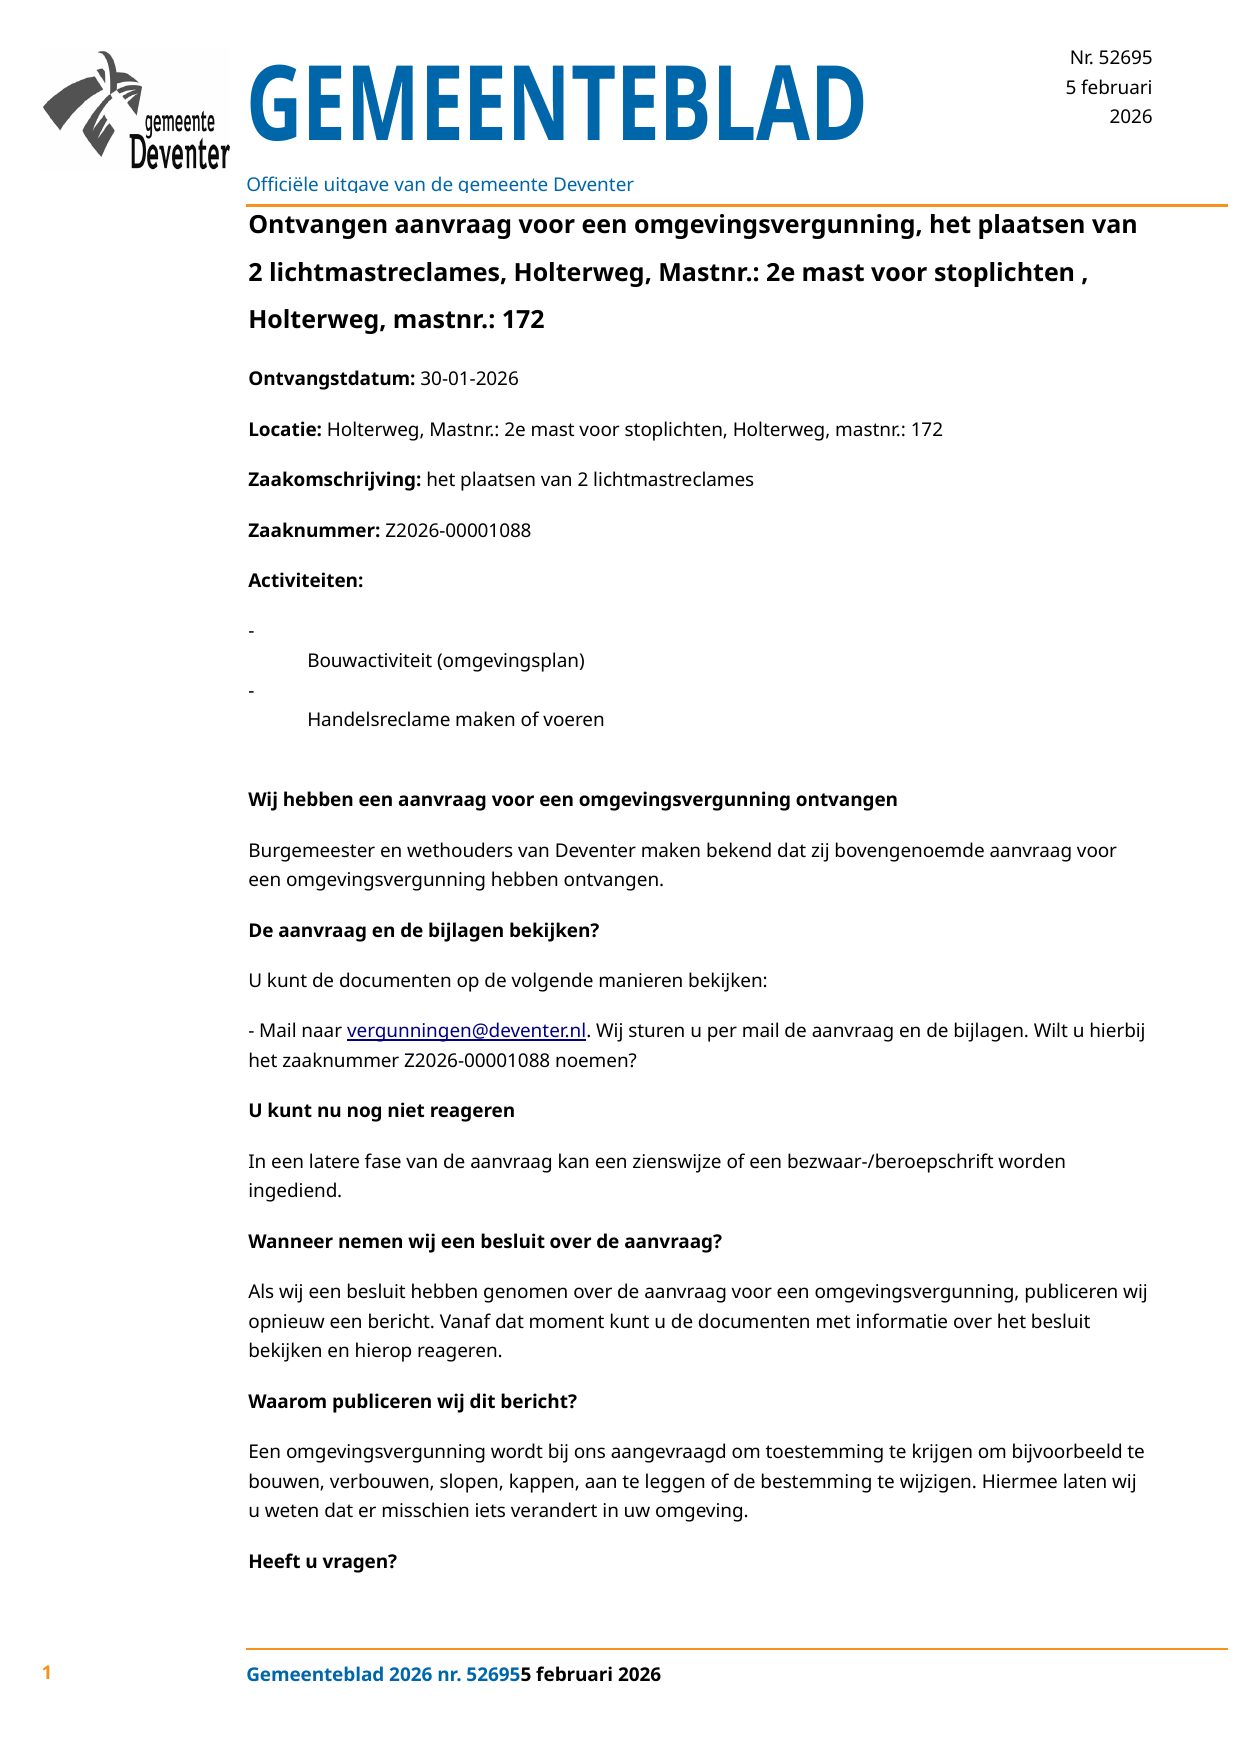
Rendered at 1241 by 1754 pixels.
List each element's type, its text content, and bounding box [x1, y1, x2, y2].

text Wanneer nemen wij een besluit over de aanvraag? [248, 1228, 1152, 1254]
text De aanvraag en de bijlagen bekijken? [248, 917, 1152, 942]
text Als wij een besluit hebben genomen over de aanvraag voor een omgevingsvergunning, publiceren wij opnieuw een bericht. Vanaf dat moment kunt u de documenten met informatie over het besluit bekijken en hierop reageren. [248, 1278, 1152, 1363]
text Heeft u vragen? [248, 1548, 1152, 1574]
picture [41, 47, 231, 172]
text U kunt nu nog niet reageren [248, 1098, 1152, 1123]
text Wij hebben een aanvraag voor een omgevingsvergunning ontvangen [248, 786, 1152, 812]
text Burgemeester en wethouders van Deventer maken bekend dat zij bovengenoemde aanvraag voor een omgevingsvergunning hebben ontvangen. [248, 837, 1152, 892]
text U kunt de documenten op de volgende manieren bekijken: [248, 967, 1152, 993]
text Zaaknummer: Z2026-00001088 [248, 517, 1152, 542]
text In een latere fase van de aanvraag kan een zienswijze of een bezwaar-/beroepschrift worden ingediend. [248, 1148, 1152, 1203]
text - Mail naar vergunningen@deventer.nl. Wij sturen u per mail de aanvraag en de bijlagen. Wilt u hierbij het zaaknummer Z2026-00001088 noemen? [248, 1018, 1152, 1073]
text Ontvangstdatum: 30-01-2026 [248, 366, 1152, 391]
text Activiteiten: [248, 567, 1152, 593]
text Ontvangen aanvraag voor een omgevingsvergunning, het plaatsen van 2 lichtmastreclames, Holterweg, Mastnr.: 2e mast voor stoplichten , Holterweg, mastnr.: 172 [248, 207, 1152, 336]
list Handelsreclame maken of voeren [248, 706, 1152, 732]
text Zaakomschrijving: het plaatsen van 2 lichtmastreclames [248, 466, 1152, 492]
text Locatie: Holterweg, Mastnr.: 2e mast voor stoplichten, Holterweg, mastnr.: 172 [248, 416, 1152, 442]
list Bouwactiviteit (omgevingsplan) [248, 647, 1152, 673]
text Een omgevingsvergunning wordt bij ons aangevraagd om toestemming te krijgen om bijvoorbeeld te bouwen, verbouwen, slopen, kappen, aan te leggen of de bestemming te wijzigen. Hiermee laten wij u weten dat er misschien iets verandert in uw omgeving. [248, 1438, 1152, 1523]
text Waarom publiceren wij dit bericht? [248, 1388, 1152, 1414]
